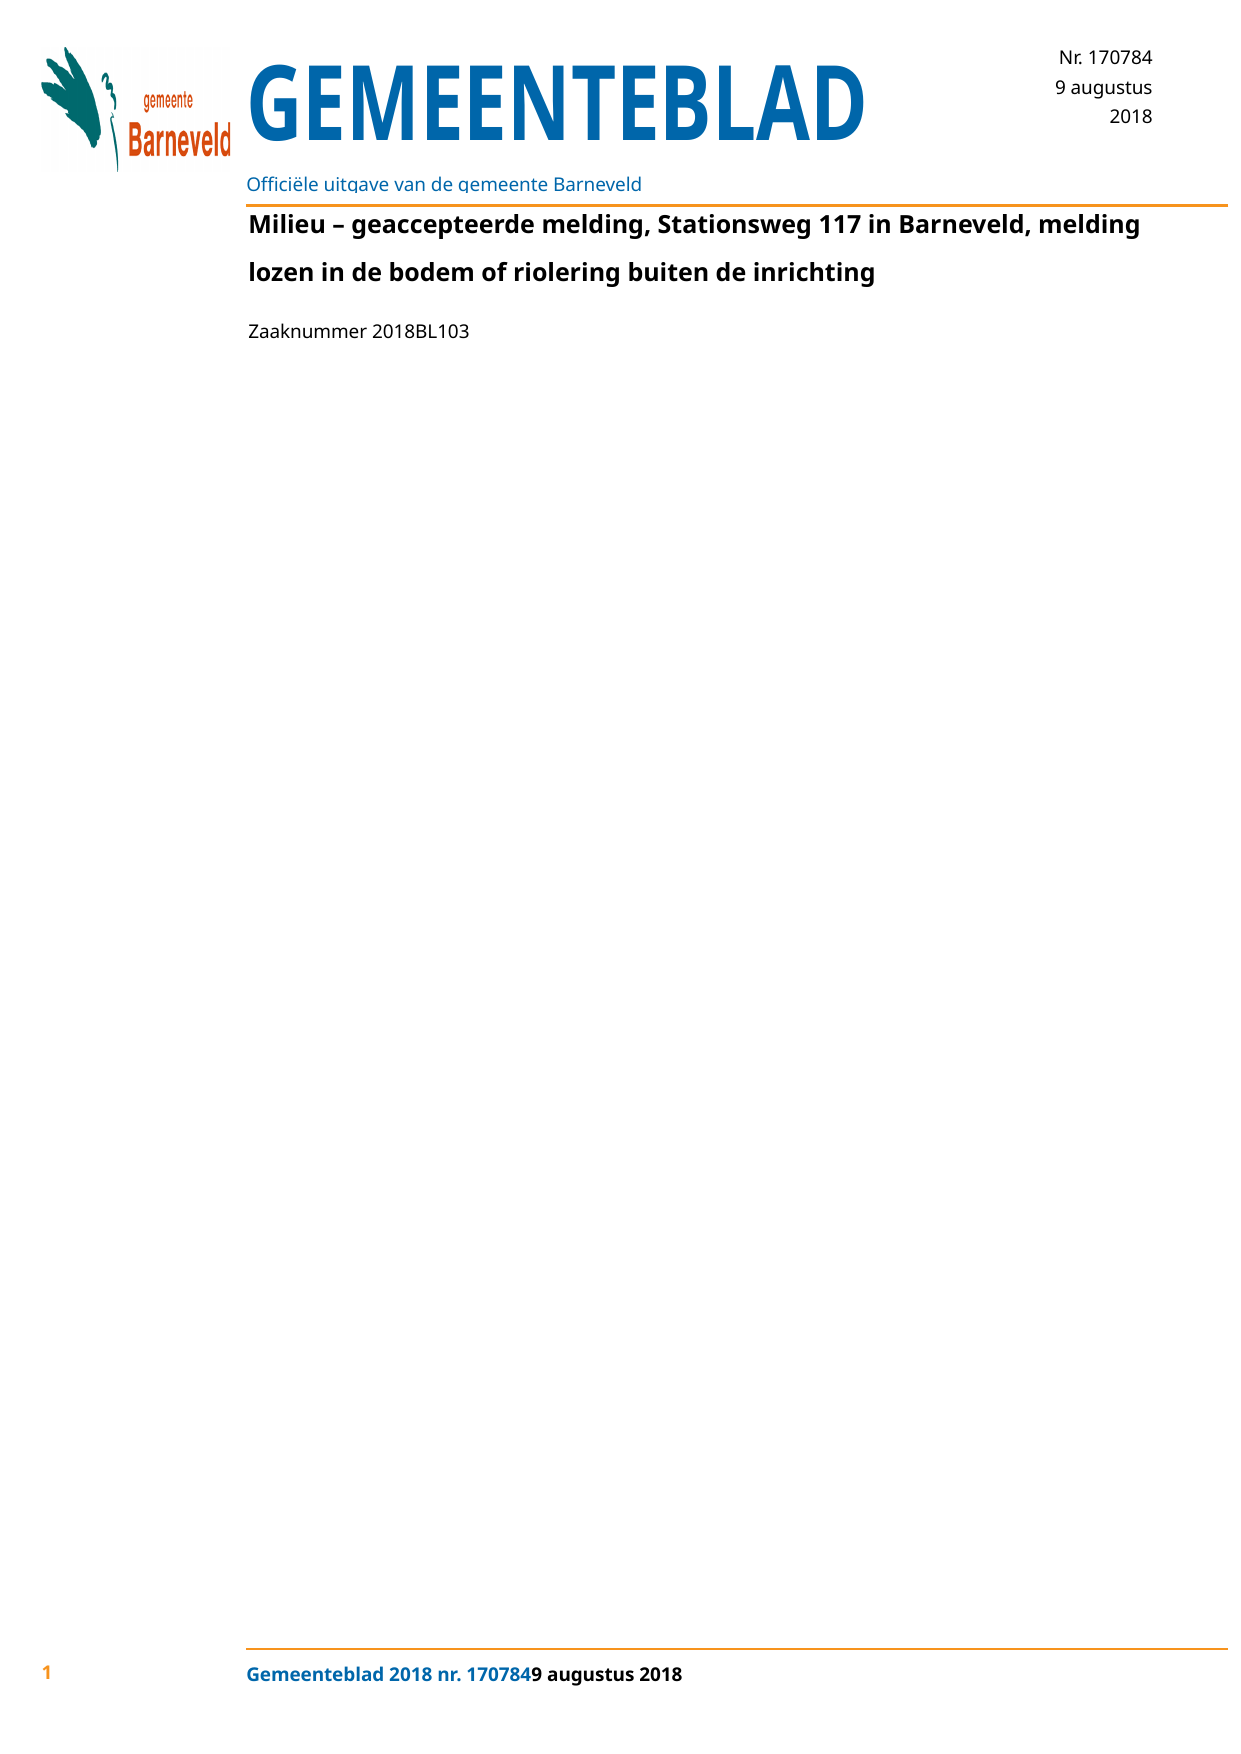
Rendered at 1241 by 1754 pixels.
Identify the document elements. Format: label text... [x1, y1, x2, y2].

text Zaaknummer 2018BL103 [248, 318, 1152, 344]
picture [41, 47, 231, 172]
text Milieu – geaccepteerde melding, Stationsweg 117 in Barneveld, melding lozen in de bodem of riolering buiten de inrichting [248, 207, 1152, 288]
